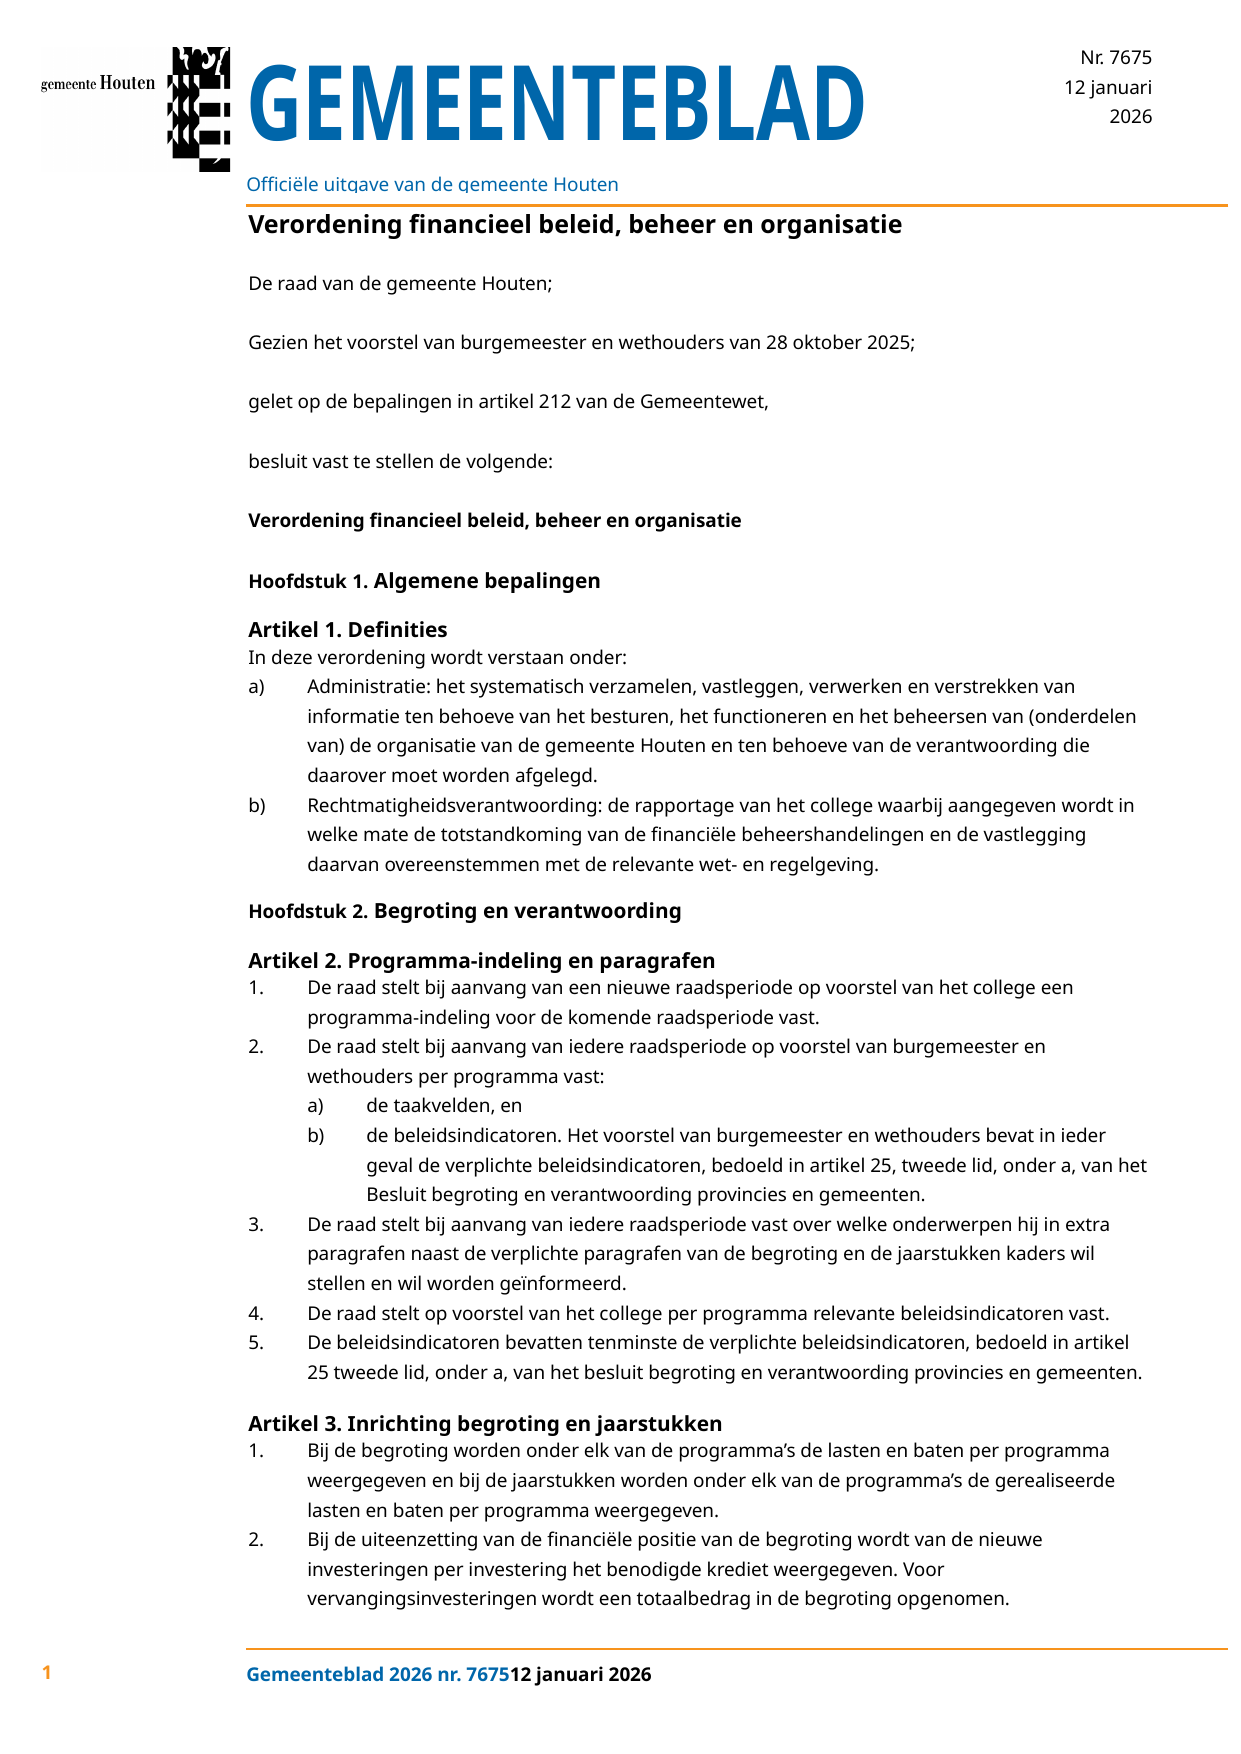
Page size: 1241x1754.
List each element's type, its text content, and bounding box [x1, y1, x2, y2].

text In deze verordening wordt verstaan onder: [248, 644, 1152, 669]
list de taakvelden, en [307, 1093, 1152, 1118]
list Bij de begroting worden onder elk van de programma’s de lasten en baten per programma weergegeven en bij de jaarstukken worden onder elk van de programma’s de gerealiseerde lasten en baten per programma weergegeven. [248, 1438, 1152, 1523]
text Artikel 3. Inrichting begroting en jaarstukken [248, 1409, 1152, 1438]
text Gezien het voorstel van burgemeester en wethouders van 28 oktober 2025; [248, 329, 1152, 355]
list Rechtmatigheidsverantwoording: de rapportage van het college waarbij aangegeven wordt in welke mate de totstandkoming van de financiële beheershandelingen en de vastlegging daarvan overeenstemmen met de relevante wet- en regelgeving. [248, 792, 1152, 877]
list De raad stelt bij aanvang van een nieuwe raadsperiode op voorstel van het college een programma-indeling voor de komende raadsperiode vast. [248, 974, 1152, 1029]
text Hoofdstuk 2. Begroting en verantwoording [248, 897, 1152, 925]
text Verordening financieel beleid, beheer en organisatie [248, 507, 1152, 533]
text Verordening financieel beleid, beheer en organisatie [248, 207, 1152, 241]
text gelet op de bepalingen in artikel 212 van de Gemeentewet, [248, 389, 1152, 414]
list De raad stelt bij aanvang van iedere raadsperiode vast over welke onderwerpen hij in extra paragrafen naast de verplichte paragrafen van de begroting en de jaarstukken kaders wil stellen en wil worden geïnformeerd. [248, 1211, 1152, 1296]
text besluit vast te stellen de volgende: [248, 448, 1152, 473]
text Artikel 2. Programma-indeling en paragrafen [248, 946, 1152, 974]
list Bij de uiteenzetting van de financiële positie van de begroting wordt van de nieuwe investeringen per investering het benodigde krediet weergegeven. Voor vervangingsinvesteringen wordt een totaalbedrag in de begroting opgenomen. [248, 1526, 1152, 1611]
picture [41, 47, 231, 172]
list De raad stelt op voorstel van het college per programma relevante beleidsindicatoren vast. [248, 1300, 1152, 1325]
list de beleidsindicatoren. Het voorstel van burgemeester en wethouders bevat in ieder geval de verplichte beleidsindicatoren, bedoeld in artikel 25, tweede lid, onder a, van het Besluit begroting en verantwoording provincies en gemeenten. [307, 1122, 1152, 1207]
list Administratie: het systematisch verzamelen, vastleggen, verwerken en verstrekken van informatie ten behoeve van het besturen, het functioneren en het beheersen van (onderdelen van) de organisatie van de gemeente Houten en ten behoeve van de verantwoording die daarover moet worden afgelegd. [248, 673, 1152, 788]
list De beleidsindicatoren bevatten tenminste de verplichte beleidsindicatoren, bedoeld in artikel 25 tweede lid, onder a, van het besluit begroting en verantwoording provincies en gemeenten. [248, 1329, 1152, 1384]
text Artikel 1. Definities [248, 615, 1152, 644]
list De raad stelt bij aanvang van iedere raadsperiode op voorstel van burgemeester en wethouders per programma vast: [248, 1033, 1152, 1089]
text Hoofdstuk 1. Algemene bepalingen [248, 566, 1152, 594]
text De raad van de gemeente Houten; [248, 270, 1152, 296]
